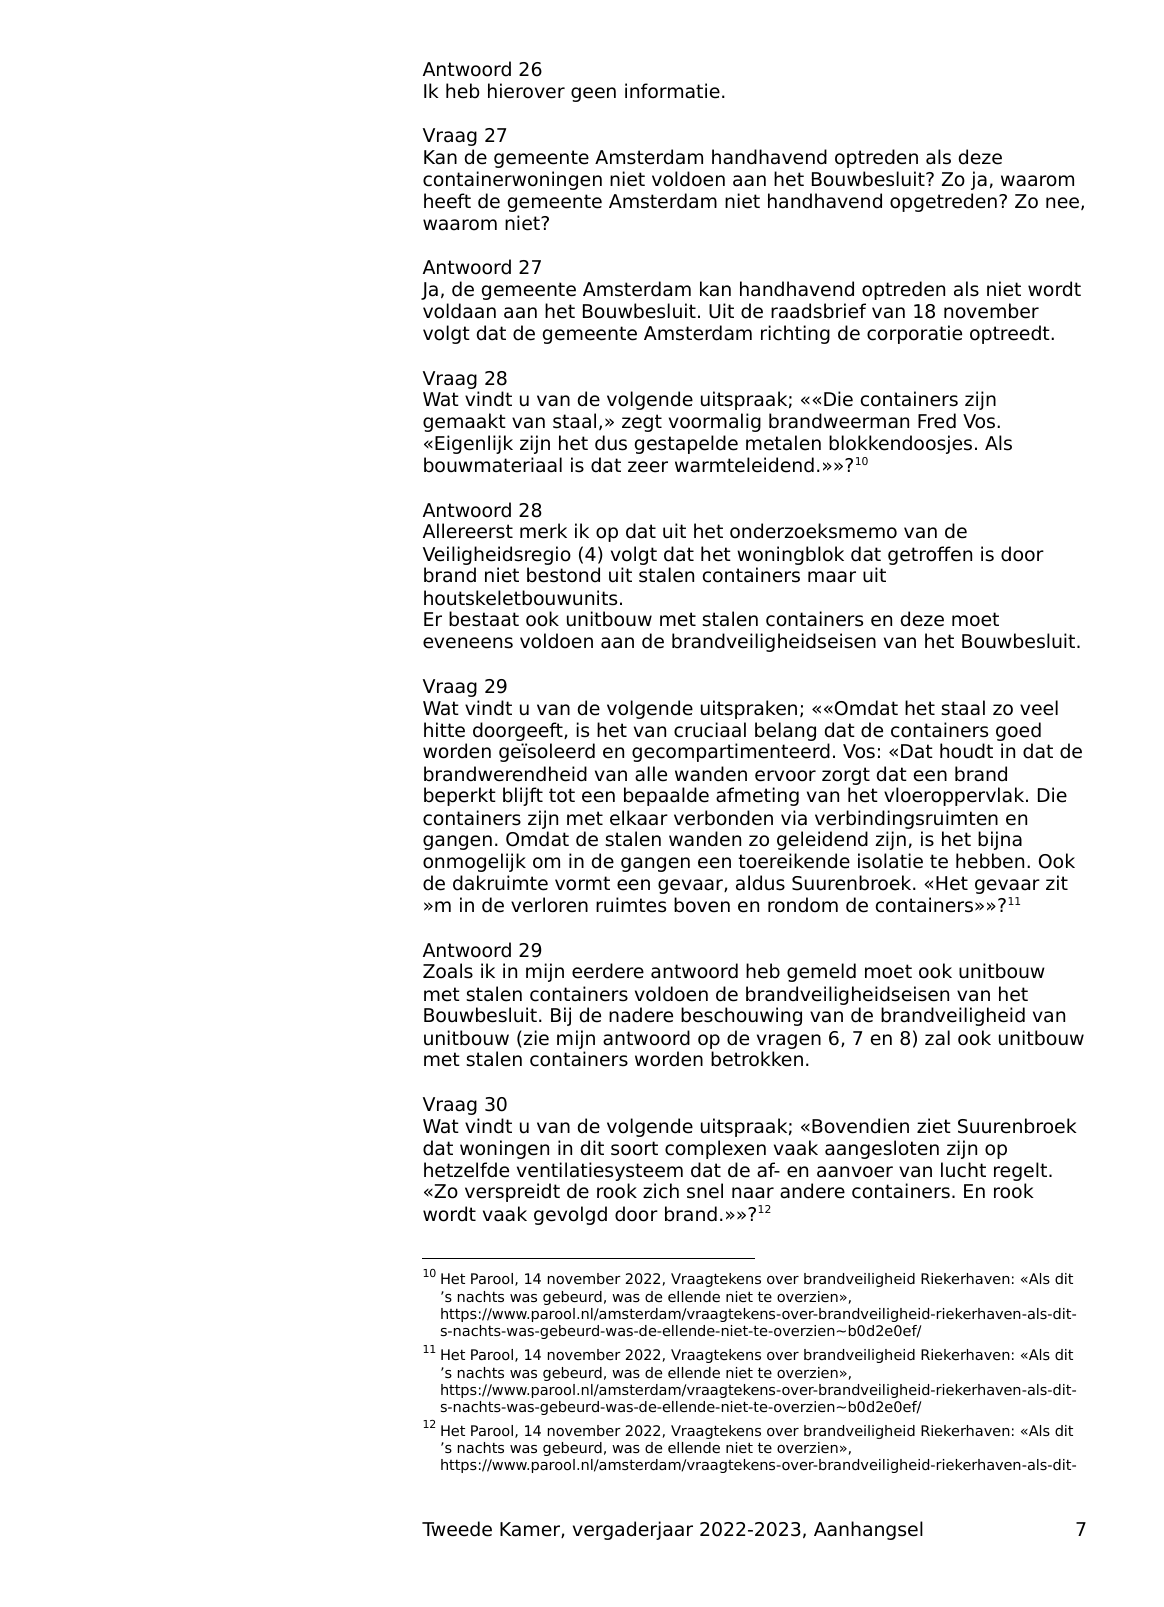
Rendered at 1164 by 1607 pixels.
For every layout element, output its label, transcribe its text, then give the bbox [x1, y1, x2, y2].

text Kan de gemeente Amsterdam handhavend optreden als deze containerwoningen niet voldoen aan het Bouwbesluit? Zo ja, waarom heeft de gemeente Amsterdam niet handhavend opgetreden? Zo nee, waarom niet? [422, 147, 1087, 235]
text Vraag 27 [422, 125, 1087, 147]
text Wat vindt u van de volgende uitspraak; «Bovendien ziet Suurenbroek dat woningen in dit soort complexen vaak aangesloten zijn op hetzelfde ventilatiesysteem dat de af- en aanvoer van lucht regelt. «Zo verspreidt de rook zich snel naar andere containers. En rook wordt vaak gevolgd door brand.»»? [422, 1116, 1087, 1225]
text Allereerst merk ik op dat uit het onderzoeksmemo van de Veiligheidsregio (4) volgt dat het woningblok dat getroffen is door brand niet bestond uit stalen containers maar uit houtskeletbouwunits. [422, 521, 1087, 609]
text Zoals ik in mijn eerdere antwoord heb gemeld moet ook unitbouw met stalen containers voldoen de brandveiligheidseisen van het Bouwbesluit. Bij de nadere beschouwing van de brandveiligheid van unitbouw (zie mijn antwoord op de vragen 6, 7 en 8) zal ook unitbouw met stalen containers worden betrokken. [422, 961, 1087, 1071]
text Antwoord 26 [422, 59, 1087, 81]
text Het Parool, 14 november 2022, Vraagtekens over brandveiligheid Riekerhaven: «Als dit ’s nachts was gebeurd, was de ellende niet te overzien», https://www.parool.nl/amsterdam/vraagtekens-over-brandveiligheid-riekerhaven-als-dit- [422, 1418, 1087, 1474]
text Ja, de gemeente Amsterdam kan handhavend optreden als niet wordt voldaan aan het Bouwbesluit. Uit de raadsbrief van 18 november volgt dat de gemeente Amsterdam richting de corporatie optreedt. [422, 279, 1087, 345]
text Vraag 28 [422, 367, 1087, 389]
text Het Parool, 14 november 2022, Vraagtekens over brandveiligheid Riekerhaven: «Als dit ’s nachts was gebeurd, was de ellende niet te overzien», https://www.parool.nl/amsterdam/vraagtekens-over-brandveiligheid-riekerhaven-als-dit-s-nachts-was-gebeurd-was-de-ellende-niet-te-overzien~b0d2e0ef/ [422, 1343, 1087, 1416]
text Antwoord 28 [422, 499, 1087, 521]
text Er bestaat ook unitbouw met stalen containers en deze moet eveneens voldoen aan de brandveiligheidseisen van het Bouwbesluit. [422, 609, 1087, 653]
text Antwoord 29 [422, 939, 1087, 961]
text Wat vindt u van de volgende uitspraken; ««Omdat het staal zo veel hitte doorgeeft, is het van cruciaal belang dat de containers goed worden geïsoleerd en gecompartimenteerd. Vos: «Dat houdt in dat de brandwerendheid van alle wanden ervoor zorgt dat een brand beperkt blijft tot een bepaalde afmeting van het vloeroppervlak. Die containers zijn met elkaar verbonden via verbindingsruimten en gangen. Omdat de stalen wanden zo geleidend zijn, is het bijna onmogelijk om in de gangen een toereikende isolatie te hebben. Ook de dakruimte vormt een gevaar, aldus Suurenbroek. «Het gevaar zit »m in de verloren ruimtes boven en rondom de containers»»? [422, 697, 1087, 917]
text Wat vindt u van de volgende uitspraak; ««Die containers zijn gemaakt van staal,» zegt voormalig brandweerman Fred Vos. «Eigenlijk zijn het dus gestapelde metalen blokkendoosjes. Als bouwmateriaal is dat zeer warmteleidend.»»? [422, 389, 1087, 477]
text Vraag 30 [422, 1093, 1087, 1116]
text Vraag 29 [422, 676, 1087, 697]
text Het Parool, 14 november 2022, Vraagtekens over brandveiligheid Riekerhaven: «Als dit ’s nachts was gebeurd, was de ellende niet te overzien», https://www.parool.nl/amsterdam/vraagtekens-over-brandveiligheid-riekerhaven-als-dit-s-nachts-was-gebeurd-was-de-ellende-niet-te-overzien~b0d2e0ef/ [422, 1267, 1087, 1340]
text Ik heb hierover geen informatie. [422, 81, 1087, 103]
text Antwoord 27 [422, 257, 1087, 279]
